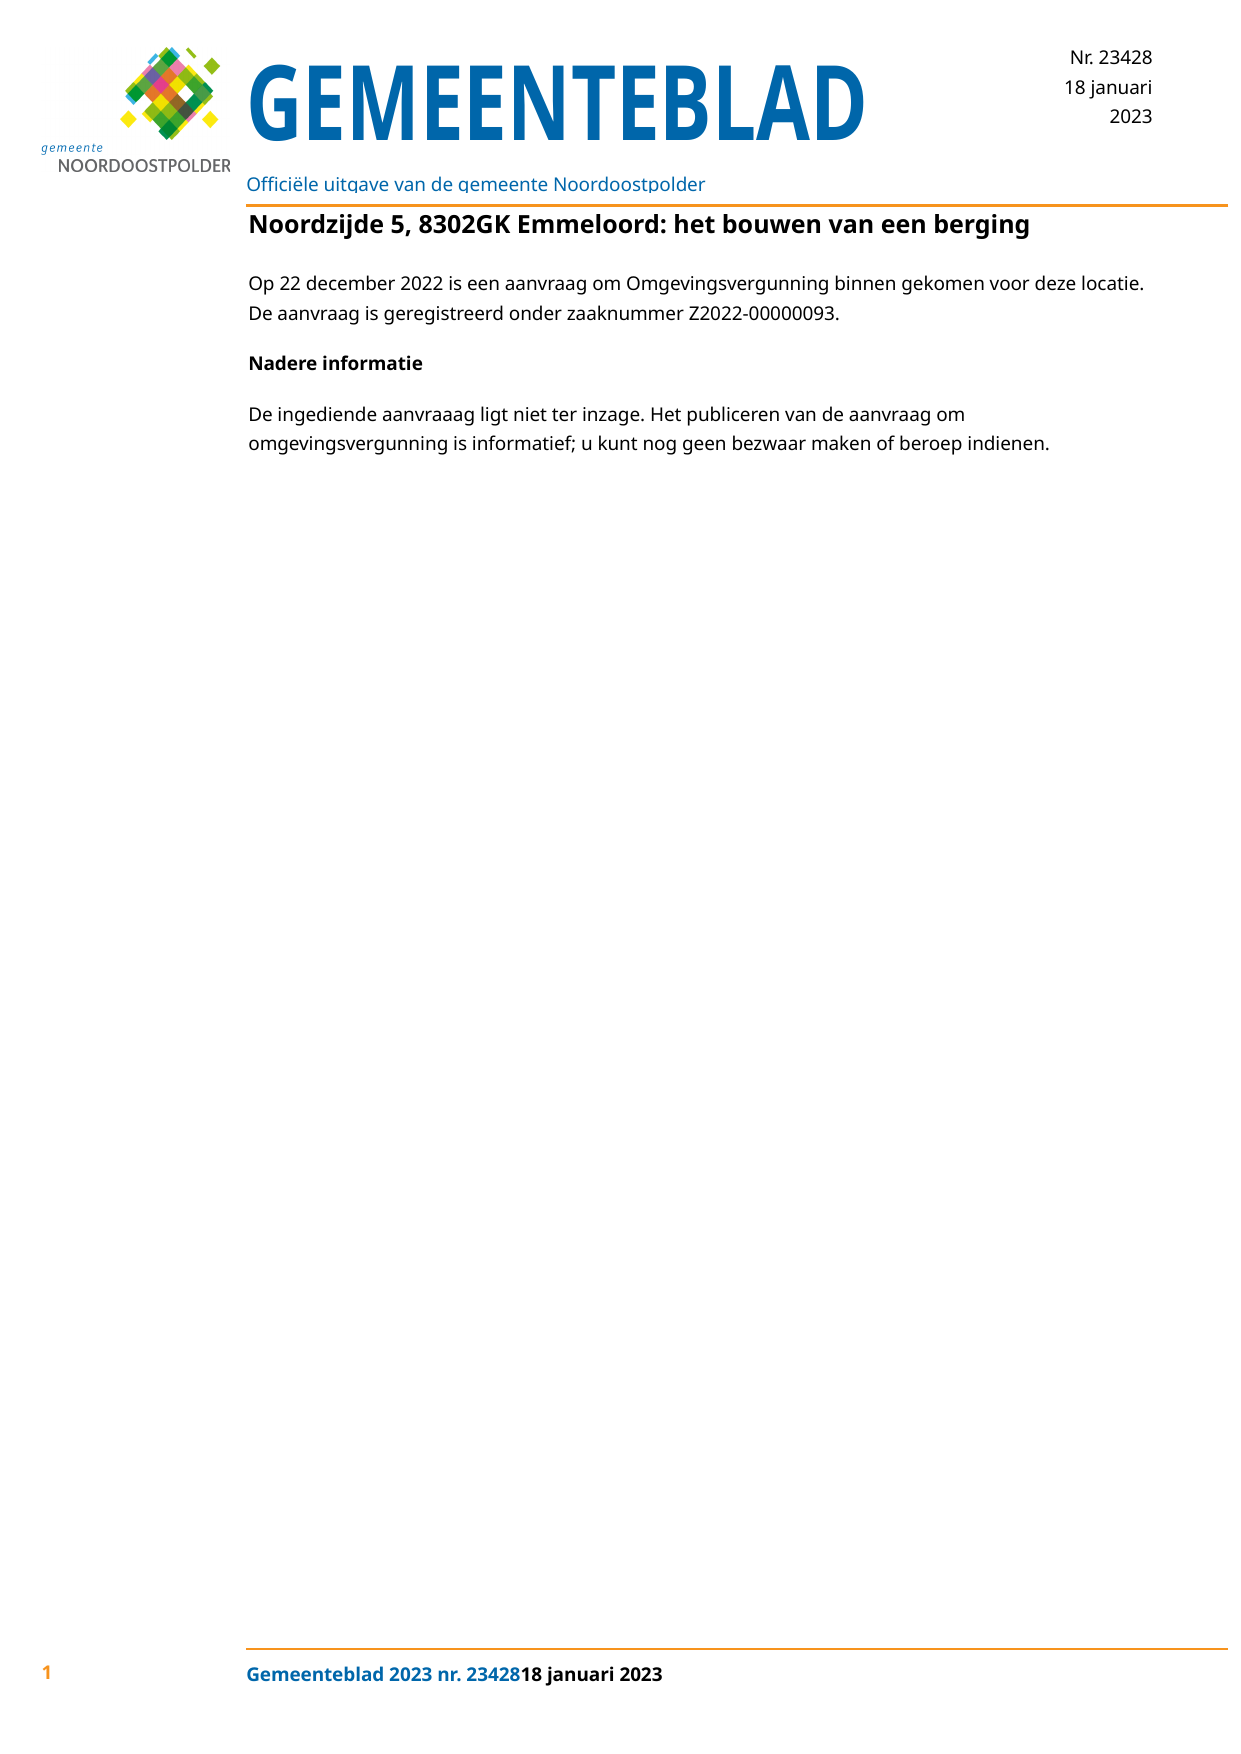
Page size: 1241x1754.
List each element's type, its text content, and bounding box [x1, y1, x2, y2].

text Nadere informatie [248, 350, 1152, 376]
text Op 22 december 2022 is een aanvraag om Omgevingsvergunning binnen gekomen voor deze locatie. De aanvraag is geregistreerd onder zaaknummer Z2022-00000093. [248, 270, 1152, 326]
text Noordzijde 5, 8302GK Emmeloord: het bouwen van een berging [248, 207, 1152, 241]
picture [41, 47, 231, 172]
text De ingediende aanvraaag ligt niet ter inzage. Het publiceren van de aanvraag om omgevingsvergunning is informatief; u kunt nog geen bezwaar maken of beroep indienen. [248, 401, 1152, 456]
